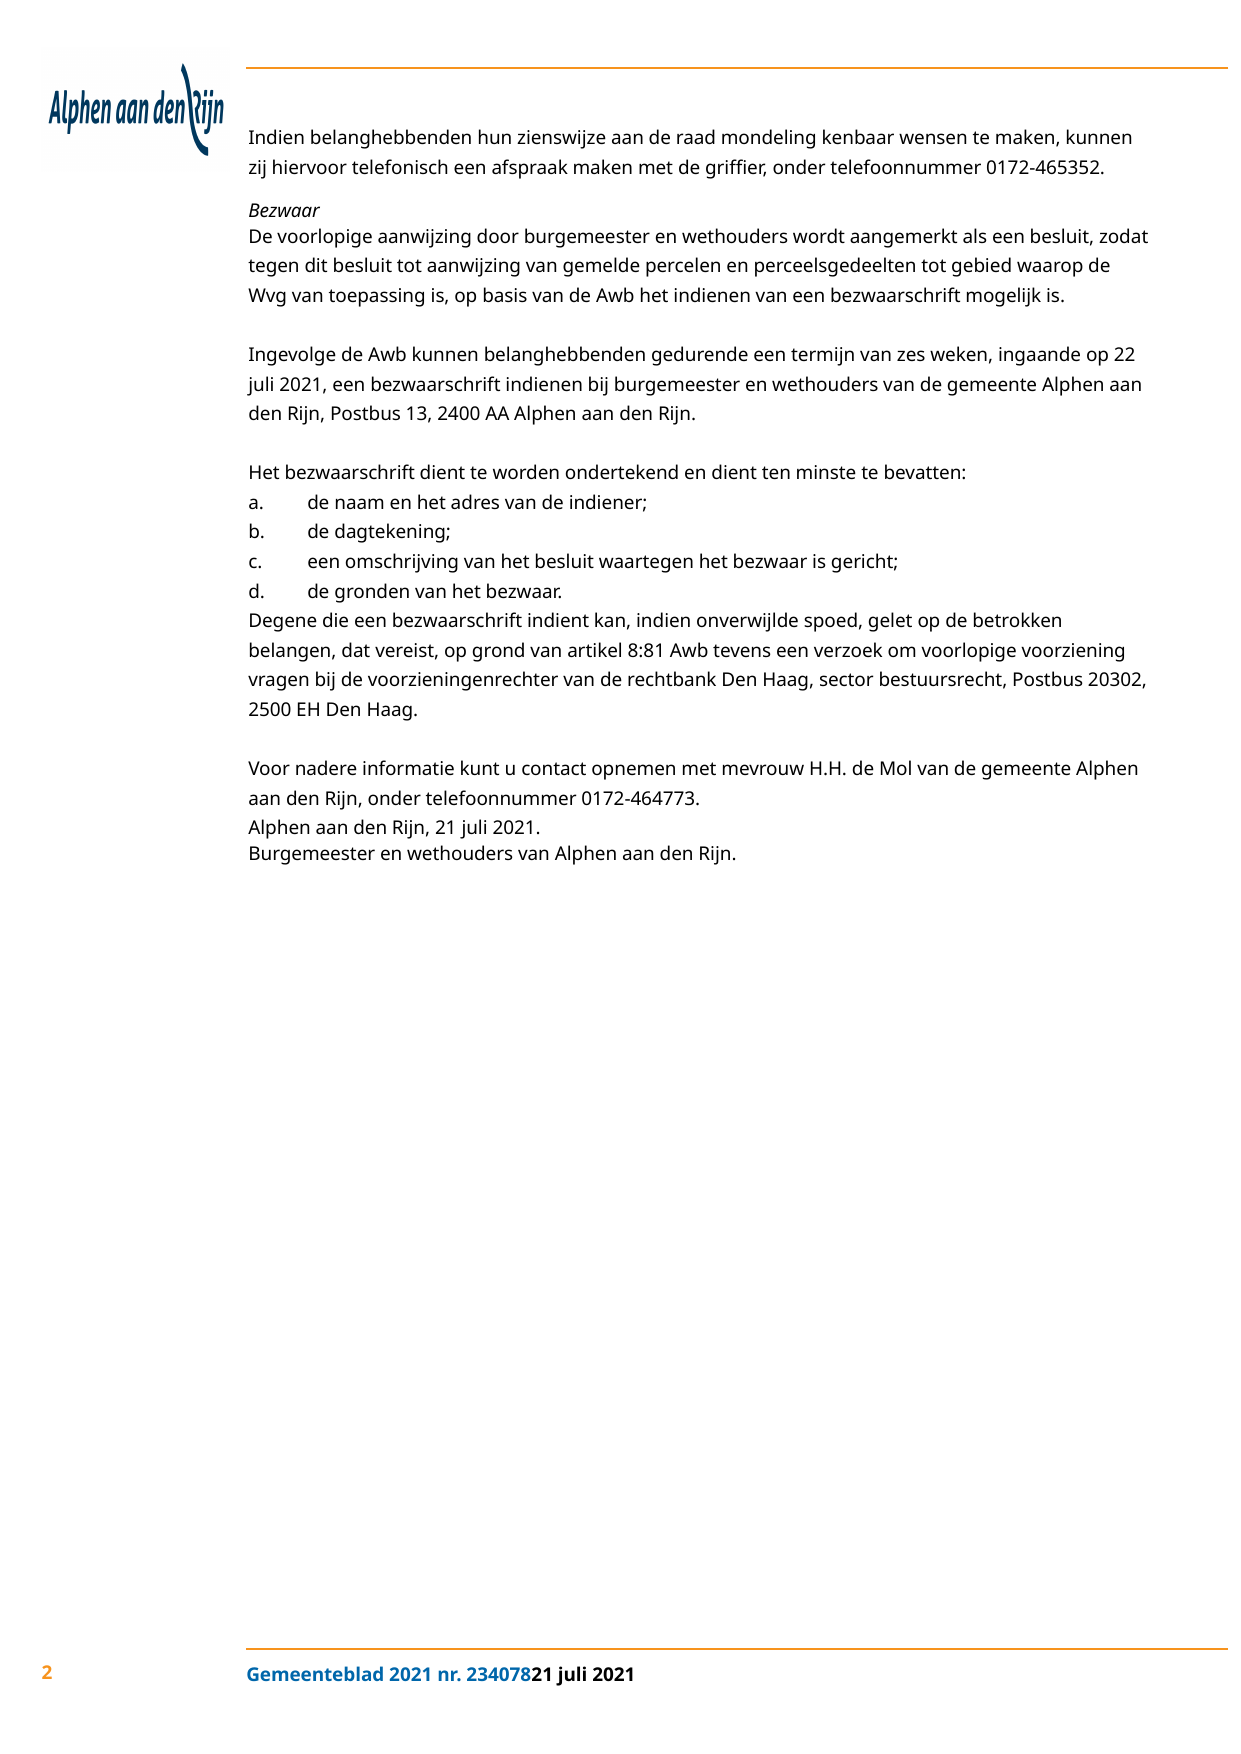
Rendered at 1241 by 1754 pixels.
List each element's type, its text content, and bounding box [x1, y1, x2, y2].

text De voorlopige aanwijzing door burgemeester en wethouders wordt aangemerkt als een besluit, zodat tegen dit besluit tot aanwijzing van gemelde percelen en perceelsgedeelten tot gebied waarop de Wvg van toepassing is, op basis van de Awb het indienen van een bezwaarschrift mogelijk is. [248, 223, 1152, 308]
list de dagtekening; [248, 519, 1152, 544]
text Alphen aan den Rijn, 21 juli 2021. [248, 814, 1152, 840]
text Indien belanghebbenden hun zienswijze aan de raad mondeling kenbaar wensen te maken, kunnen zij hiervoor telefonisch een afspraak maken met de griffier, onder telefoonnummer 0172-465352. [248, 124, 1152, 180]
text Het bezwaarschrift dient te worden ondertekend en dient ten minste te bevatten: [248, 459, 1152, 485]
text Degene die een bezwaarschrift indient kan, indien onverwijlde spoed, gelet op de betrokken belangen, dat vereist, op grond van artikel 8:81 Awb tevens een verzoek om voorlopige voorziening vragen bij de voorzieningenrechter van de rechtbank Den Haag, sector bestuursrecht, Postbus 20302, 2500 EH Den Haag. [248, 607, 1152, 722]
list de gronden van het bezwaar. [248, 578, 1152, 603]
list een omschrijving van het besluit waartegen het bezwaar is gericht; [248, 548, 1152, 574]
text Ingevolge de Awb kunnen belanghebbenden gedurende een termijn van zes weken, ingaande op 22 juli 2021, een bezwaarschrift indienen bij burgemeester en wethouders van de gemeente Alphen aan den Rijn, Postbus 13, 2400 AA Alphen aan den Rijn. [248, 341, 1152, 426]
picture [41, 47, 231, 172]
text Burgemeester en wethouders van Alphen aan den Rijn. [248, 840, 1152, 866]
list de naam en het adres van de indiener; [248, 489, 1152, 515]
text Voor nadere informatie kunt u contact opnemen met mevrouw H.H. de Mol van de gemeente Alphen aan den Rijn, onder telefoonnummer 0172-464773. [248, 755, 1152, 811]
text Bezwaar [248, 197, 1152, 223]
